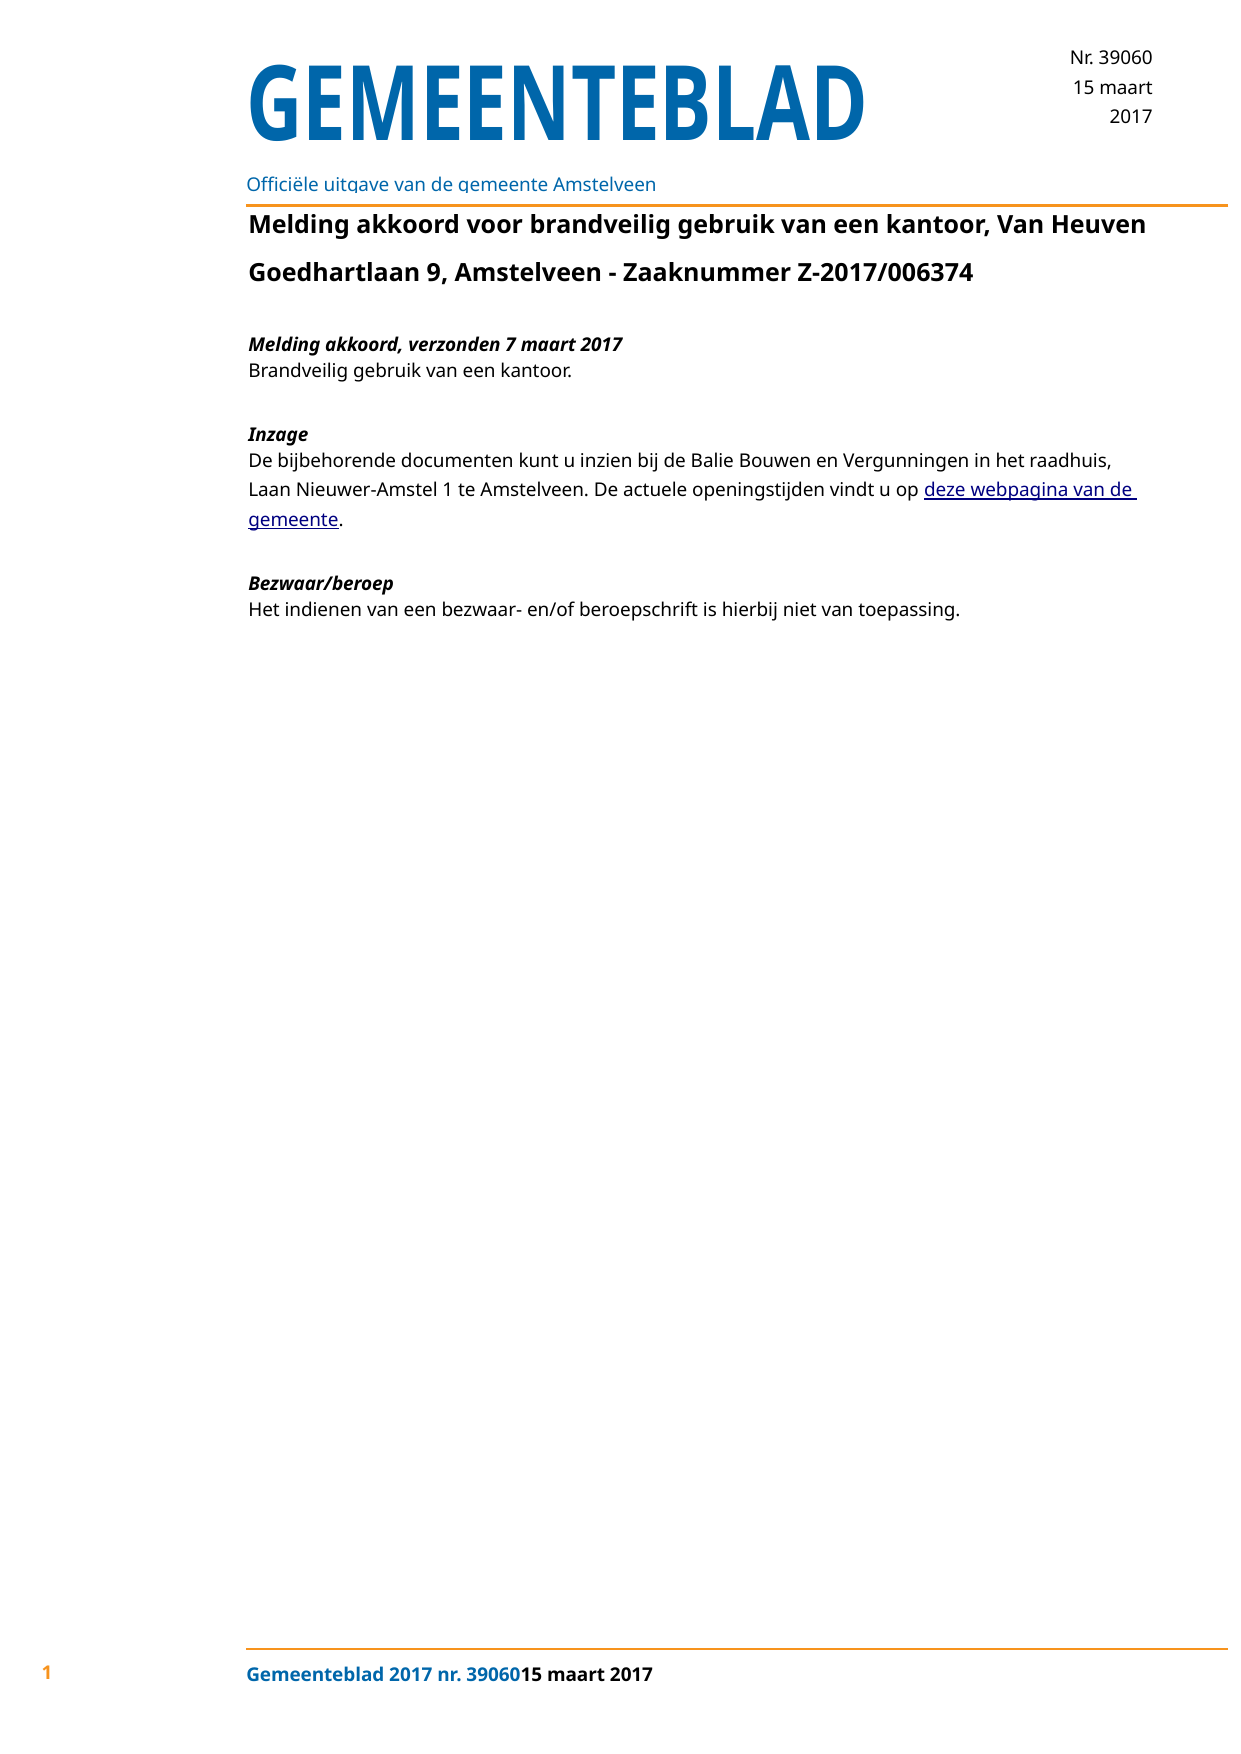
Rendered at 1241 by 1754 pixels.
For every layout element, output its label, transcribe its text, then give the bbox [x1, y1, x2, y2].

text Melding akkoord voor brandveilig gebruik van een kantoor, Van Heuven Goedhartlaan 9, Amstelveen - Zaaknummer Z-2017/006374 [248, 207, 1152, 288]
text De bijbehorende documenten kunt u inzien bij de Balie Bouwen en Vergunningen in het raadhuis, Laan Nieuwer-Amstel 1 te Amstelveen. De actuele openingstijden vindt u op deze webpagina van de gemeente. [248, 447, 1152, 532]
text Inzage [248, 421, 1152, 447]
text Brandveilig gebruik van een kantoor. [248, 357, 1152, 383]
text Bezwaar/beroep [248, 570, 1152, 596]
text Het indienen van een bezwaar- en/of beroepschrift is hierbij niet van toepassing. [248, 596, 1152, 621]
picture [41, 47, 231, 172]
text Melding akkoord, verzonden 7 maart 2017 [248, 331, 1152, 357]
